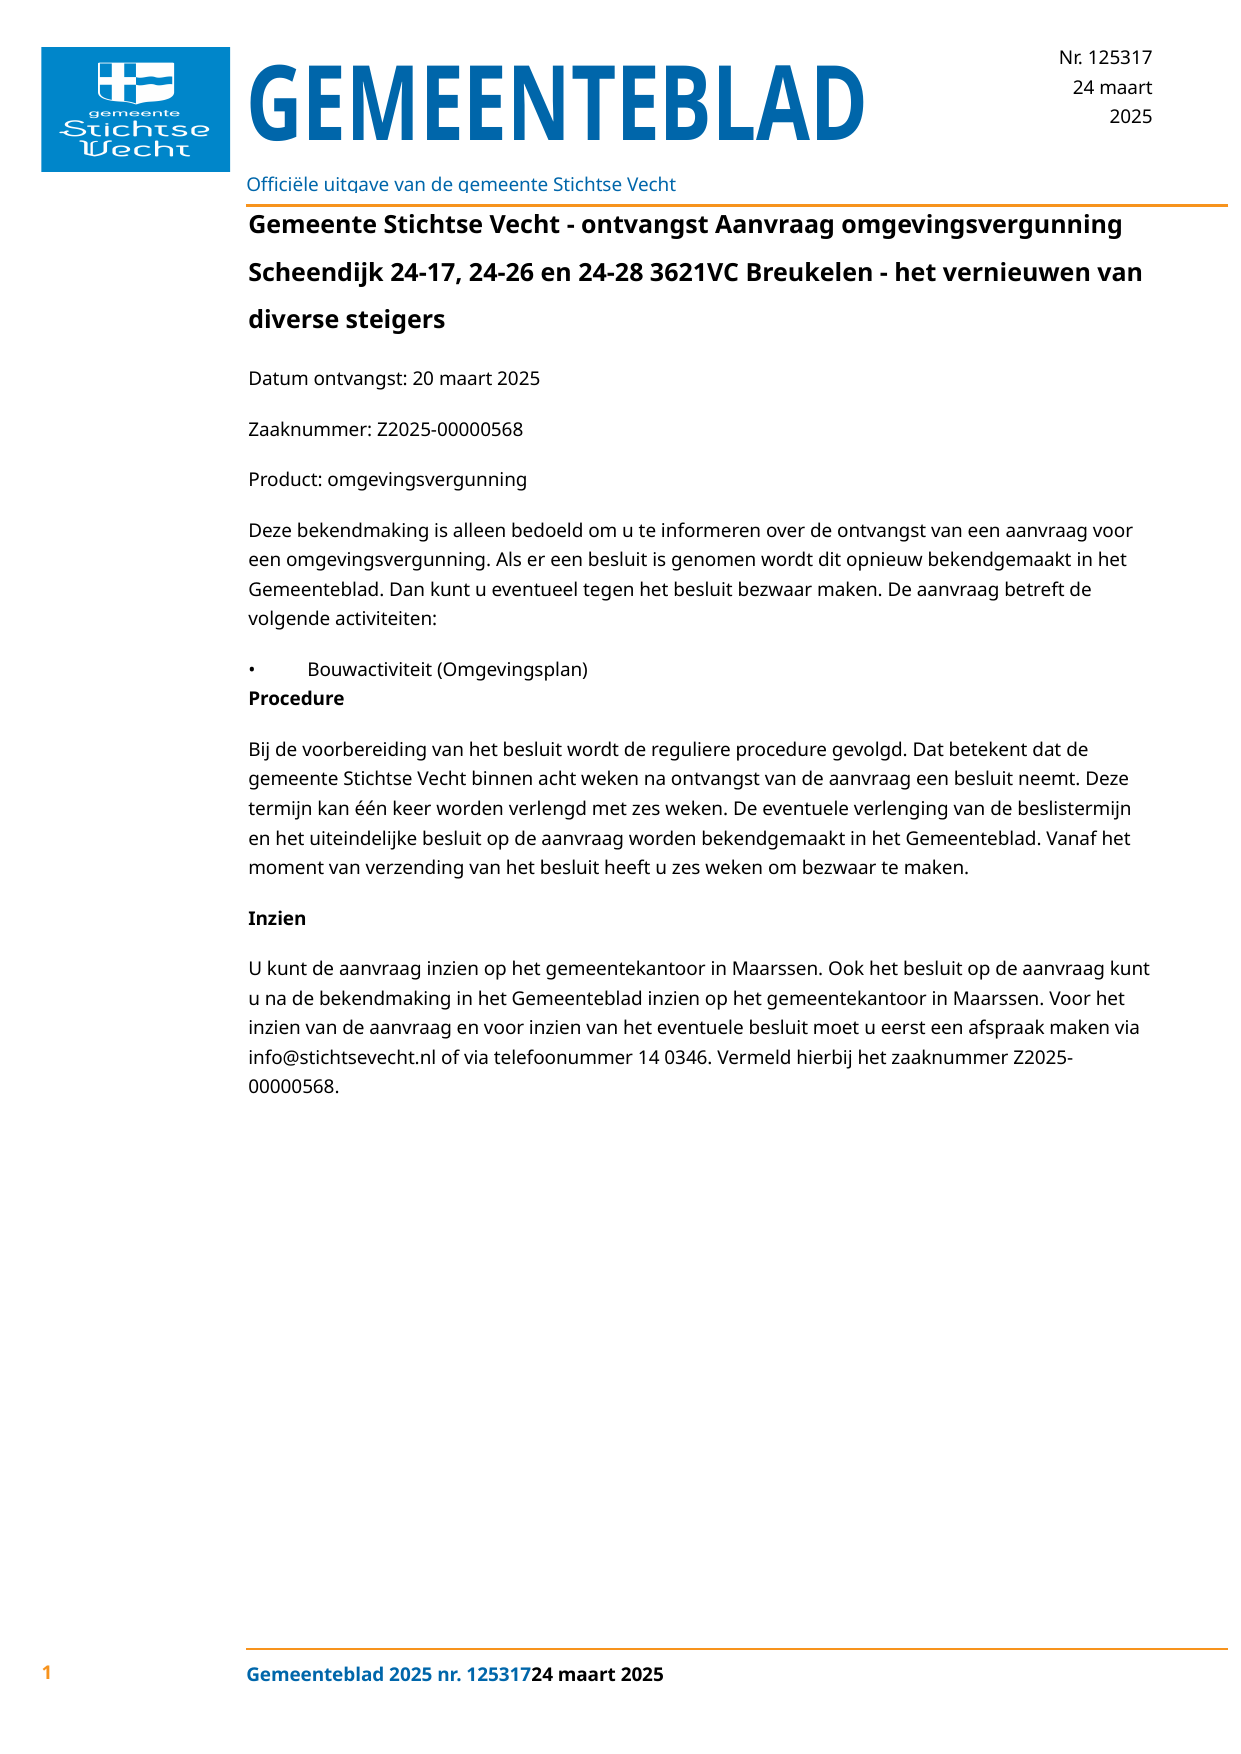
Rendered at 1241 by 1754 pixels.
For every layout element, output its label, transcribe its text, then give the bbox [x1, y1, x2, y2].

picture [137, 63, 174, 103]
text Inzien [248, 905, 1152, 930]
text Deze bekendmaking is alleen bedoeld om u te informeren over de ontvangst van een aanvraag voor een omgevingsvergunning. Als er een besluit is genomen wordt dit opnieuw bekendgemaakt in het Gemeenteblad. Dan kunt u eventueel tegen het besluit bezwaar maken. De aanvraag betreft de volgende activiteiten: [248, 517, 1152, 631]
text U kunt de aanvraag inzien op het gemeentekantoor in Maarssen. Ook het besluit op de aanvraag kunt u na de bekendmaking in het Gemeenteblad inzien op het gemeentekantoor in Maarssen. Voor het inzien van de aanvraag en voor inzien van het eventuele besluit moet u eerst een afspraak maken via info@stichtsevecht.nl of via telefoonummer 14 0346. Vermeld hierbij het zaaknummer Z2025-00000568. [248, 955, 1152, 1099]
list Bouwactiviteit (Omgevingsplan) [248, 656, 1152, 682]
picture [99, 63, 135, 101]
text Procedure [248, 686, 1152, 711]
text Zaaknummer: Z2025-00000568 [248, 416, 1152, 442]
text Product: omgevingsvergunning [248, 466, 1152, 492]
text Datum ontvangst: 20 maart 2025 [248, 366, 1152, 391]
text Bij de voorbereiding van het besluit wordt de reguliere procedure gevolgd. Dat betekent dat de gemeente Stichtse Vecht binnen acht weken na ontvangst van de aanvraag een besluit neemt. Deze termijn kan één keer worden verlengd met zes weken. De eventuele verlenging van de beslistermijn en het uiteindelijke besluit op de aanvraag worden bekendgemaakt in het Gemeenteblad. Vanaf het moment van verzending van het besluit heeft u zes weken om bezwaar te maken. [248, 736, 1152, 880]
text Gemeente Stichtse Vecht - ontvangst Aanvraag omgevingsvergunning Scheendijk 24-17, 24-26 en 24-28 3621VC Breukelen - het vernieuwen van diverse steigers [248, 207, 1152, 336]
